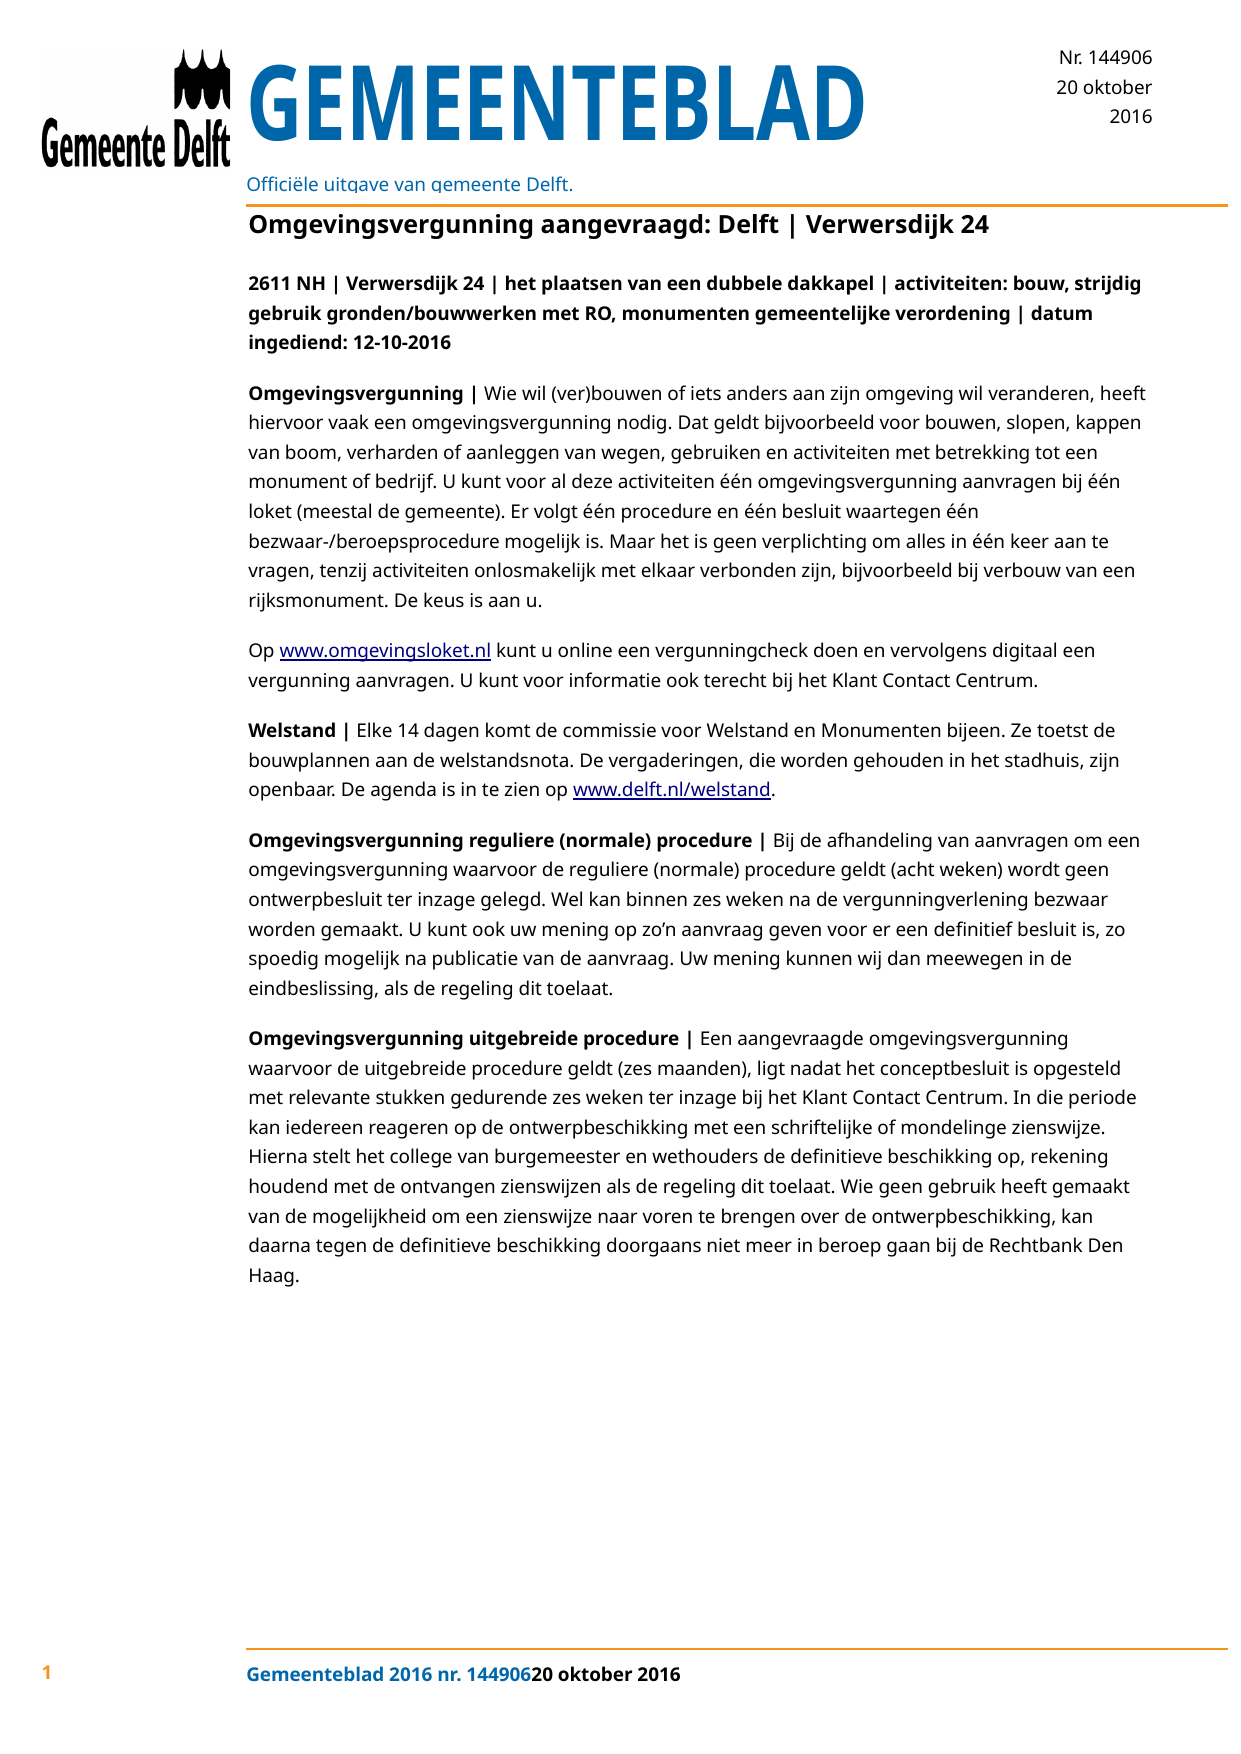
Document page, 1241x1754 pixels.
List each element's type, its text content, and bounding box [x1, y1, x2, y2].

text Omgevingsvergunning reguliere (normale) procedure | Bij de afhandeling van aanvragen om een omgevingsvergunning waarvoor de reguliere (normale) procedure geldt (acht weken) wordt geen ontwerpbesluit ter inzage gelegd. Wel kan binnen zes weken na de vergunningverlening bezwaar worden gemaakt. U kunt ook uw mening op zo’n aanvraag geven voor er een definitief besluit is, zo spoedig mogelijk na publicatie van de aanvraag. Uw mening kunnen wij dan meewegen in de eindbeslissing, als de regeling dit toelaat. [248, 827, 1152, 1001]
text 2611 NH | Verwersdijk 24 | het plaatsen van een dubbele dakkapel | activiteiten: bouw, strijdig gebruik gronden/bouwwerken met RO, monumenten gemeentelijke verordening | datum ingediend: 12-10-2016 [248, 270, 1152, 355]
text Omgevingsvergunning aangevraagd: Delft | Verwersdijk 24 [248, 207, 1152, 241]
text Welstand | Elke 14 dagen komt de commissie voor Welstand en Monumenten bijeen. Ze toetst de bouwplannen aan de welstandsnota. De vergaderingen, die worden gehouden in het stadhuis, zijn openbaar. De agenda is in te zien op www.delft.nl/welstand. [248, 717, 1152, 802]
text Op www.omgevingsloket.nl kunt u online een vergunningcheck doen en vervolgens digitaal een vergunning aanvragen. U kunt voor informatie ook terecht bij het Klant Contact Centrum. [248, 637, 1152, 693]
text Omgevingsvergunning | Wie wil (ver)bouwen of iets anders aan zijn omgeving wil veranderen, heeft hiervoor vaak een omgevingsvergunning nodig. Dat geldt bijvoorbeeld voor bouwen, slopen, kappen van boom, verharden of aanleggen van wegen, gebruiken en activiteiten met betrekking tot een monument of bedrijf. U kunt voor al deze activiteiten één omgevingsvergunning aanvragen bij één loket (meestal de gemeente). Er volgt één procedure en één besluit waartegen één bezwaar-/beroepsprocedure mogelijk is. Maar het is geen verplichting om alles in één keer aan te vragen, tenzij activiteiten onlosmakelijk met elkaar verbonden zijn, bijvoorbeeld bij verbouw van een rijksmonument. De keus is aan u. [248, 380, 1152, 613]
text Omgevingsvergunning uitgebreide procedure | Een aangevraagde omgevingsvergunning waarvoor de uitgebreide procedure geldt (zes maanden), ligt nadat het conceptbesluit is opgesteld met relevante stukken gedurende zes weken ter inzage bij het Klant Contact Centrum. In die periode kan iedereen reageren op de ontwerpbeschikking met een schriftelijke of mondelinge zienswijze. Hierna stelt het college van burgemeester en wethouders de definitieve beschikking op, rekening houdend met de ontvangen zienswijzen als de regeling dit toelaat. Wie geen gebruik heeft gemaakt van de mogelijkheid om een zienswijze naar voren te brengen over de ontwerpbeschikking, kan daarna tegen de definitieve beschikking doorgaans niet meer in beroep gaan bij de Rechtbank Den Haag. [248, 1025, 1152, 1288]
picture [41, 47, 231, 172]
